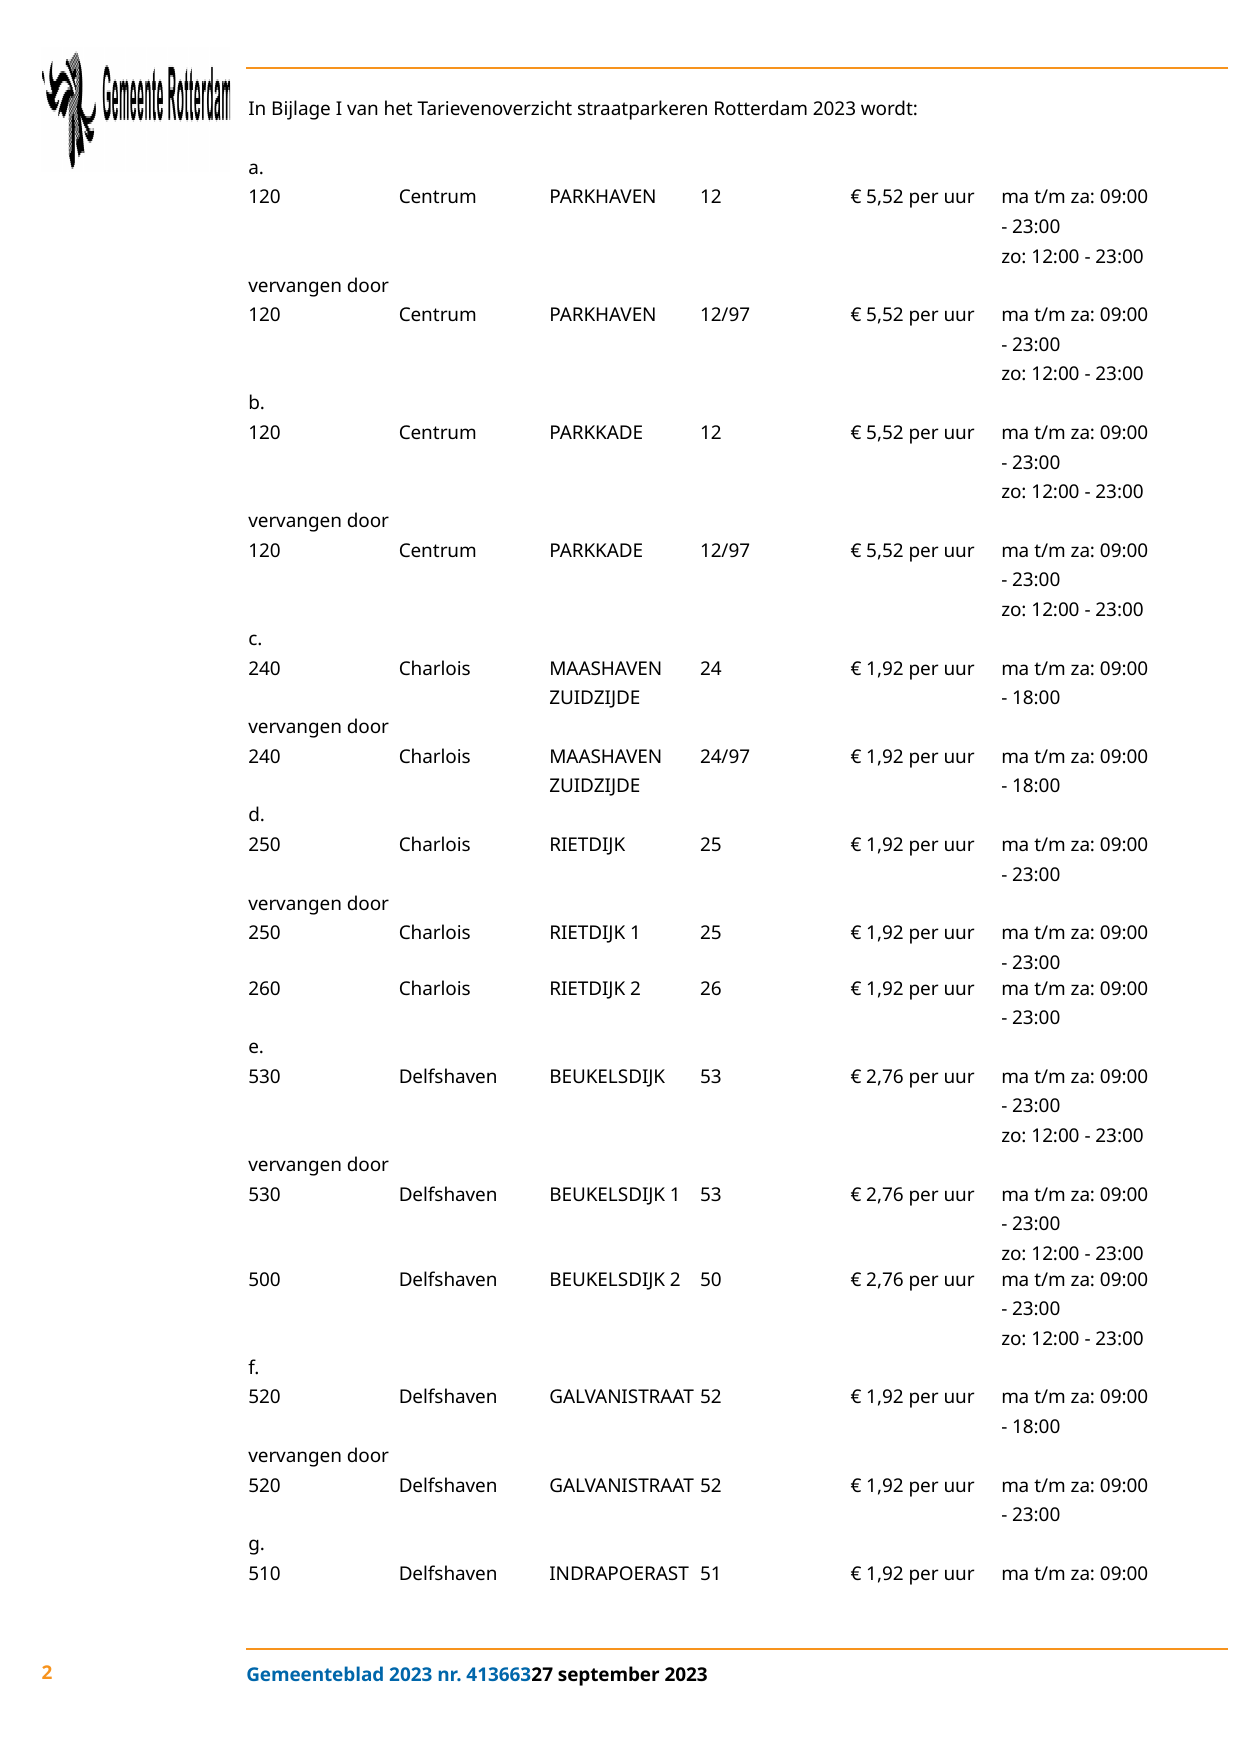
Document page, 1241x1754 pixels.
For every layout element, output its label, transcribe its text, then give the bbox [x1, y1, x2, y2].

table_header € 1,92 per uur [850, 920, 1001, 975]
table_header ma t/m za: 09:00 - 18:00 [1001, 743, 1152, 798]
table_cell ma t/m za: 09:00 - 23:00 [1001, 975, 1152, 1030]
text g. [248, 1530, 1152, 1556]
table_header 120 [248, 537, 398, 622]
table_header € 5,52 per uur [850, 301, 1001, 386]
table_header ma t/m za: 09:00 - 18:00 [1001, 1384, 1152, 1439]
table_header 12 [700, 184, 850, 268]
table_header 12/97 [700, 301, 850, 386]
table_header € 1,92 per uur [850, 1472, 1001, 1527]
table_header ma t/m za: 09:00 - 23:00 zo: 12:00 - 23:00 [1001, 419, 1152, 504]
text vervangen door [248, 507, 1152, 533]
table_header 510 [248, 1560, 398, 1586]
table_header ma t/m za: 09:00 - 23:00 zo: 12:00 - 23:00 [1001, 1181, 1152, 1266]
table_header ma t/m za: 09:00 - 23:00 zo: 12:00 - 23:00 [1001, 537, 1152, 622]
table_header BEUKELSDIJK 1 [549, 1181, 700, 1266]
table_header 240 [248, 743, 398, 798]
table_header 52 [700, 1384, 850, 1439]
table_header INDRAPOERAST [549, 1560, 700, 1586]
table_header € 1,92 per uur [850, 743, 1001, 798]
table_header RIETDIJK [549, 831, 700, 887]
table_header 24/97 [700, 743, 850, 798]
table_header 520 [248, 1384, 398, 1439]
table_header PARKHAVEN [549, 184, 700, 268]
table_cell 260 [248, 975, 398, 1030]
table_header ma t/m za: 09:00 [1001, 1560, 1152, 1586]
table_header ma t/m za: 09:00 - 23:00 zo: 12:00 - 23:00 [1001, 184, 1152, 268]
table_header € 5,52 per uur [850, 184, 1001, 268]
text In Bijlage I van het Tarievenoverzicht straatparkeren Rotterdam 2023 wordt: [248, 95, 1152, 121]
table_header 530 [248, 1063, 398, 1148]
table_header GALVANISTRAAT [549, 1384, 700, 1439]
table_header ma t/m za: 09:00 - 23:00 [1001, 831, 1152, 887]
table_header 53 [700, 1063, 850, 1148]
text f. [248, 1354, 1152, 1380]
table_header Delfshaven [399, 1560, 549, 1586]
table_header PARKHAVEN [549, 301, 700, 386]
table_header Centrum [399, 419, 549, 504]
table_header Charlois [399, 743, 549, 798]
table_header 24 [700, 655, 850, 710]
table_header € 1,92 per uur [850, 831, 1001, 887]
table_header € 5,52 per uur [850, 537, 1001, 622]
table_header ma t/m za: 09:00 - 23:00 zo: 12:00 - 23:00 [1001, 301, 1152, 386]
table_header Delfshaven [399, 1384, 549, 1439]
table_cell € 1,92 per uur [850, 975, 1001, 1030]
table_header 530 [248, 1181, 398, 1266]
text vervangen door [248, 1151, 1152, 1177]
table_header Delfshaven [399, 1181, 549, 1266]
table_header PARKKADE [549, 419, 700, 504]
text c. [248, 625, 1152, 651]
text b. [248, 389, 1152, 415]
table_header Delfshaven [399, 1472, 549, 1527]
table_header 12/97 [700, 537, 850, 622]
picture [41, 47, 231, 172]
table_cell € 2,76 per uur [850, 1266, 1001, 1351]
table_header 120 [248, 301, 398, 386]
table_header ma t/m za: 09:00 - 23:00 [1001, 920, 1152, 975]
table_header € 1,92 per uur [850, 655, 1001, 710]
text vervangen door [248, 890, 1152, 916]
table_header GALVANISTRAAT [549, 1472, 700, 1527]
text e. [248, 1033, 1152, 1059]
text d. [248, 802, 1152, 827]
table_header 120 [248, 184, 398, 268]
table_header 120 [248, 419, 398, 504]
table_header Charlois [399, 831, 549, 887]
table_header 51 [700, 1560, 850, 1586]
table_cell 500 [248, 1266, 398, 1351]
table_header ma t/m za: 09:00 - 18:00 [1001, 655, 1152, 710]
table_header Centrum [399, 184, 549, 268]
table_header 240 [248, 655, 398, 710]
table_header € 1,92 per uur [850, 1560, 1001, 1586]
table_cell BEUKELSDIJK 2 [549, 1266, 700, 1351]
text vervangen door [248, 1442, 1152, 1468]
table_header 25 [700, 920, 850, 975]
text vervangen door [248, 272, 1152, 297]
table_header 520 [248, 1472, 398, 1527]
table_header PARKKADE [549, 537, 700, 622]
table_header € 2,76 per uur [850, 1181, 1001, 1266]
table_cell ma t/m za: 09:00 - 23:00 zo: 12:00 - 23:00 [1001, 1266, 1152, 1351]
table_header 25 [700, 831, 850, 887]
table_header 250 [248, 831, 398, 887]
text vervangen door [248, 713, 1152, 739]
table_header RIETDIJK 1 [549, 920, 700, 975]
table_cell RIETDIJK 2 [549, 975, 700, 1030]
table_header 250 [248, 920, 398, 975]
table_header Centrum [399, 537, 549, 622]
table_cell 26 [700, 975, 850, 1030]
table_header € 2,76 per uur [850, 1063, 1001, 1148]
table_header 12 [700, 419, 850, 504]
table_cell 50 [700, 1266, 850, 1351]
text a. [248, 154, 1152, 180]
table_header € 1,92 per uur [850, 1384, 1001, 1439]
table_header € 5,52 per uur [850, 419, 1001, 504]
table_header 52 [700, 1472, 850, 1527]
table_header 53 [700, 1181, 850, 1266]
table_header Centrum [399, 301, 549, 386]
table_header MAASHAVEN ZUIDZIJDE [549, 743, 700, 798]
table_header Charlois [399, 655, 549, 710]
table_header BEUKELSDIJK [549, 1063, 700, 1148]
table_cell Charlois [399, 975, 549, 1030]
table_header MAASHAVEN ZUIDZIJDE [549, 655, 700, 710]
table_header Charlois [399, 920, 549, 975]
table_header ma t/m za: 09:00 - 23:00 [1001, 1472, 1152, 1527]
table_cell Delfshaven [399, 1266, 549, 1351]
table_header ma t/m za: 09:00 - 23:00 zo: 12:00 - 23:00 [1001, 1063, 1152, 1148]
table_header Delfshaven [399, 1063, 549, 1148]
